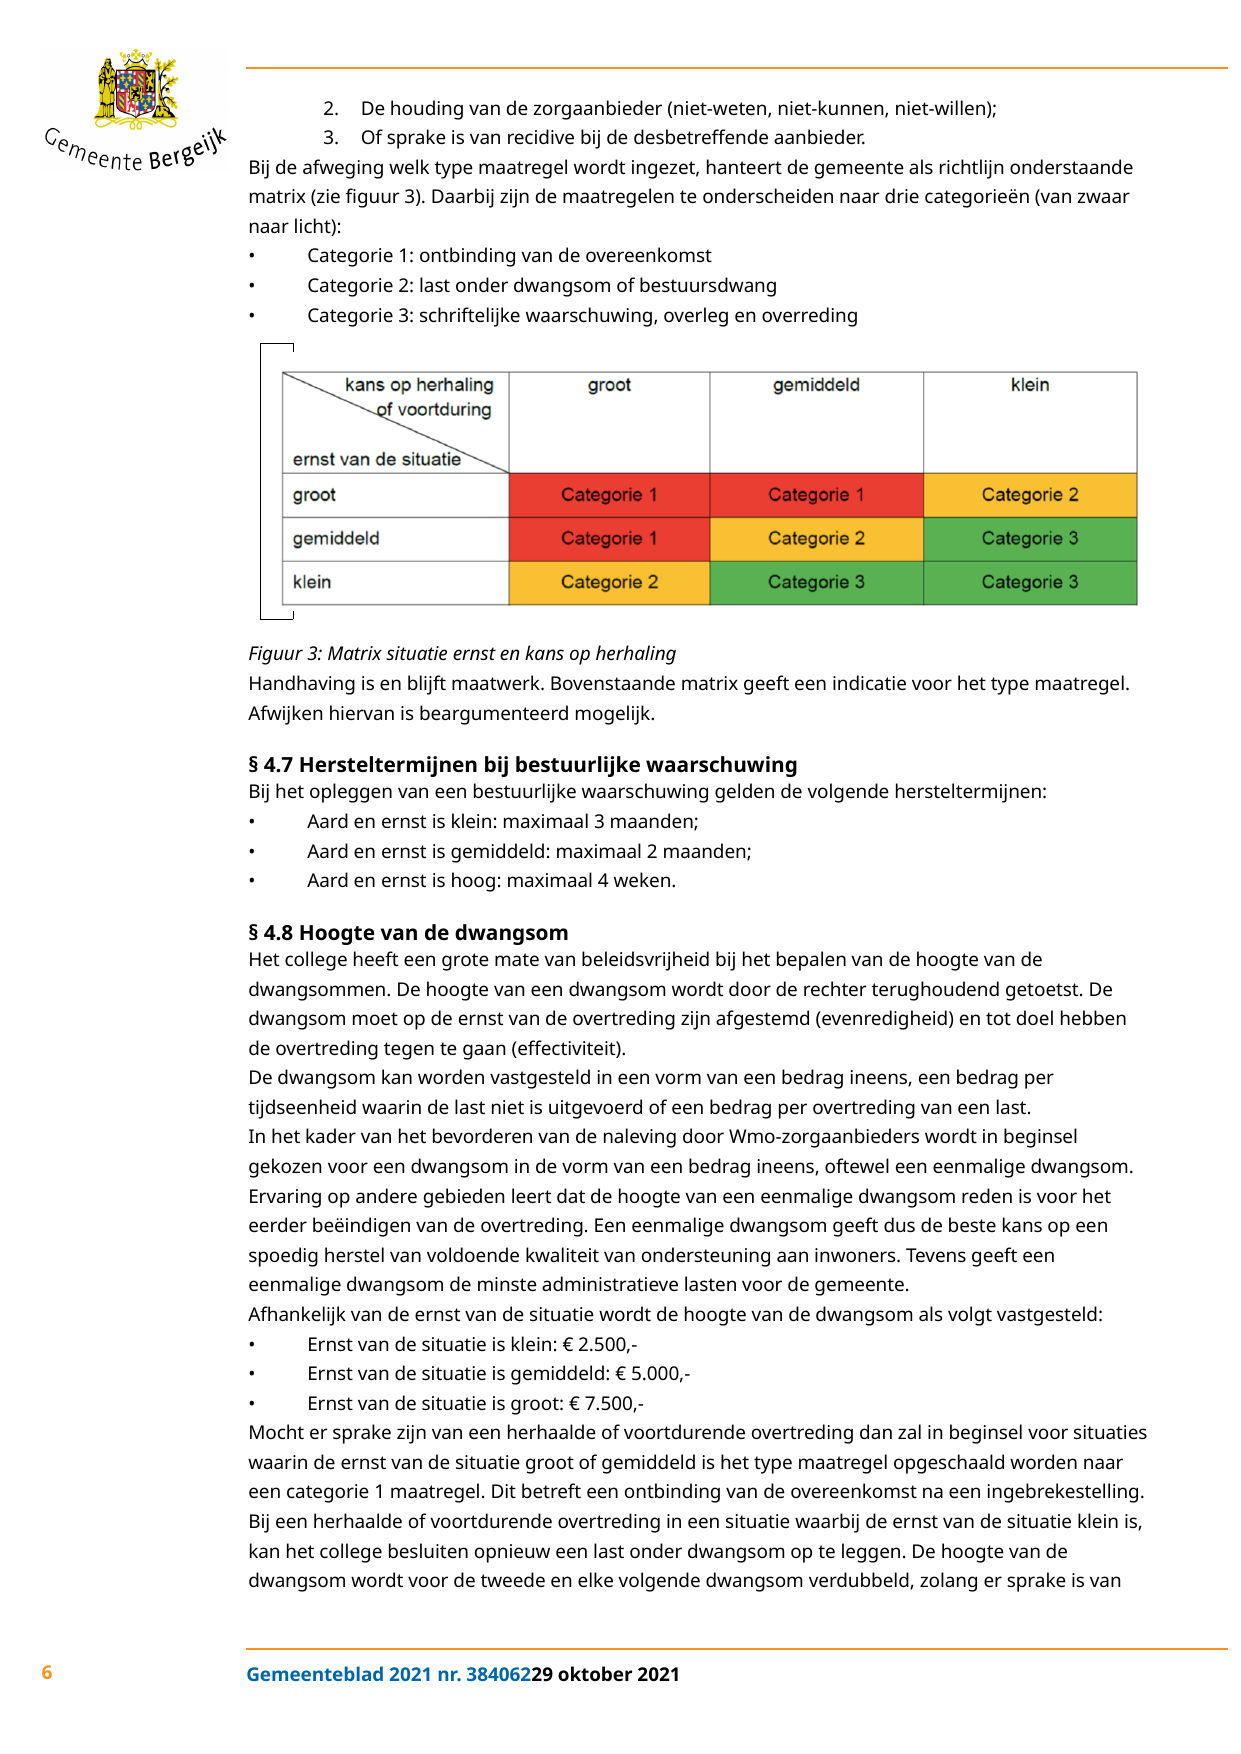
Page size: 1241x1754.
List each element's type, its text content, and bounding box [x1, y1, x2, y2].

list Categorie 2: last onder dwangsom of bestuursdwang [248, 272, 1152, 298]
list Ernst van de situatie is groot: € 7.500,- [248, 1390, 1152, 1416]
text In het kader van het bevorderen van de naleving door Wmo-zorgaanbieders wordt in beginsel gekozen voor een dwangsom in de vorm van een bedrag ineens, oftewel een eenmalige dwangsom. Ervaring op andere gebieden leert dat de hoogte van een eenmalige dwangsom reden is voor het eerder beëindigen van de overtreding. Een eenmalige dwangsom geeft dus de beste kans op een spoedig herstel van voldoende kwaliteit van ondersteuning aan inwoners. Tevens geeft een eenmalige dwangsom de minste administratieve lasten voor de gemeente. [248, 1124, 1152, 1297]
text Figuur 3: Matrix situatie ernst en kans op herhaling [248, 641, 1152, 666]
text § 4.8 Hoogte van de dwangsom [248, 918, 1152, 946]
picture [268, 352, 1155, 611]
text Bij het opleggen van een bestuurlijke waarschuwing gelden de volgende hersteltermijnen: [248, 779, 1152, 804]
list Ernst van de situatie is gemiddeld: € 5.000,- [248, 1360, 1152, 1386]
text Handhaving is en blijft maatwerk. Bovenstaande matrix geeft een indicatie voor het type maatregel. Afwijken hiervan is beargumenteerd mogelijk. [248, 670, 1152, 726]
list Aard en ernst is klein: maximaal 3 maanden; [248, 808, 1152, 834]
text De dwangsom kan worden vastgesteld in een vorm van een bedrag ineens, een bedrag per tijdseenheid waarin de last niet is uitgevoerd of een bedrag per overtreding van een last. [248, 1064, 1152, 1120]
picture [41, 47, 231, 172]
list Aard en ernst is hoog: maximaal 4 weken. [248, 867, 1152, 893]
list Categorie 3: schriftelijke waarschuwing, overleg en overreding [248, 302, 1152, 328]
list Aard en ernst is gemiddeld: maximaal 2 maanden; [248, 838, 1152, 863]
text Mocht er sprake zijn van een herhaalde of voortdurende overtreding dan zal in beginsel voor situaties waarin de ernst van de situatie groot of gemiddeld is het type maatregel opgeschaald worden naar een categorie 1 maatregel. Dit betreft een ontbinding van de overeenkomst na een ingebrekestelling. Bij een herhaalde of voortdurende overtreding in een situatie waarbij de ernst van de situatie klein is, kan het college besluiten opnieuw een last onder dwangsom op te leggen. De hoogte van de dwangsom wordt voor de tweede en elke volgende dwangsom verdubbeld, zolang er sprake is van [248, 1419, 1152, 1593]
list De houding van de zorgaanbieder (niet-weten, niet-kunnen, niet-willen); [323, 95, 1152, 121]
list Of sprake is van recidive bij de desbetreffende aanbieder. [323, 124, 1152, 150]
text Bij de afweging welk type maatregel wordt ingezet, hanteert de gemeente als richtlijn onderstaande matrix (zie figuur 3). Daarbij zijn de maatregelen te onderscheiden naar drie categorieën (van zwaar naar licht): [248, 154, 1152, 239]
list Ernst van de situatie is klein: € 2.500,- [248, 1331, 1152, 1357]
list Categorie 1: ontbinding van de overeenkomst [248, 243, 1152, 268]
text Afhankelijk van de ernst van de situatie wordt de hoogte van de dwangsom als volgt vastgesteld: [248, 1301, 1152, 1327]
text Het college heeft een grote mate van beleidsvrijheid bij het bepalen van de hoogte van de dwangsommen. De hoogte van een dwangsom wordt door de rechter terughoudend getoetst. De dwangsom moet op de ernst van de overtreding zijn afgestemd (evenredigheid) en tot doel hebben de overtreding tegen te gaan (effectiviteit). [248, 946, 1152, 1061]
text § 4.7 Hersteltermijnen bij bestuurlijke waarschuwing [248, 750, 1152, 779]
